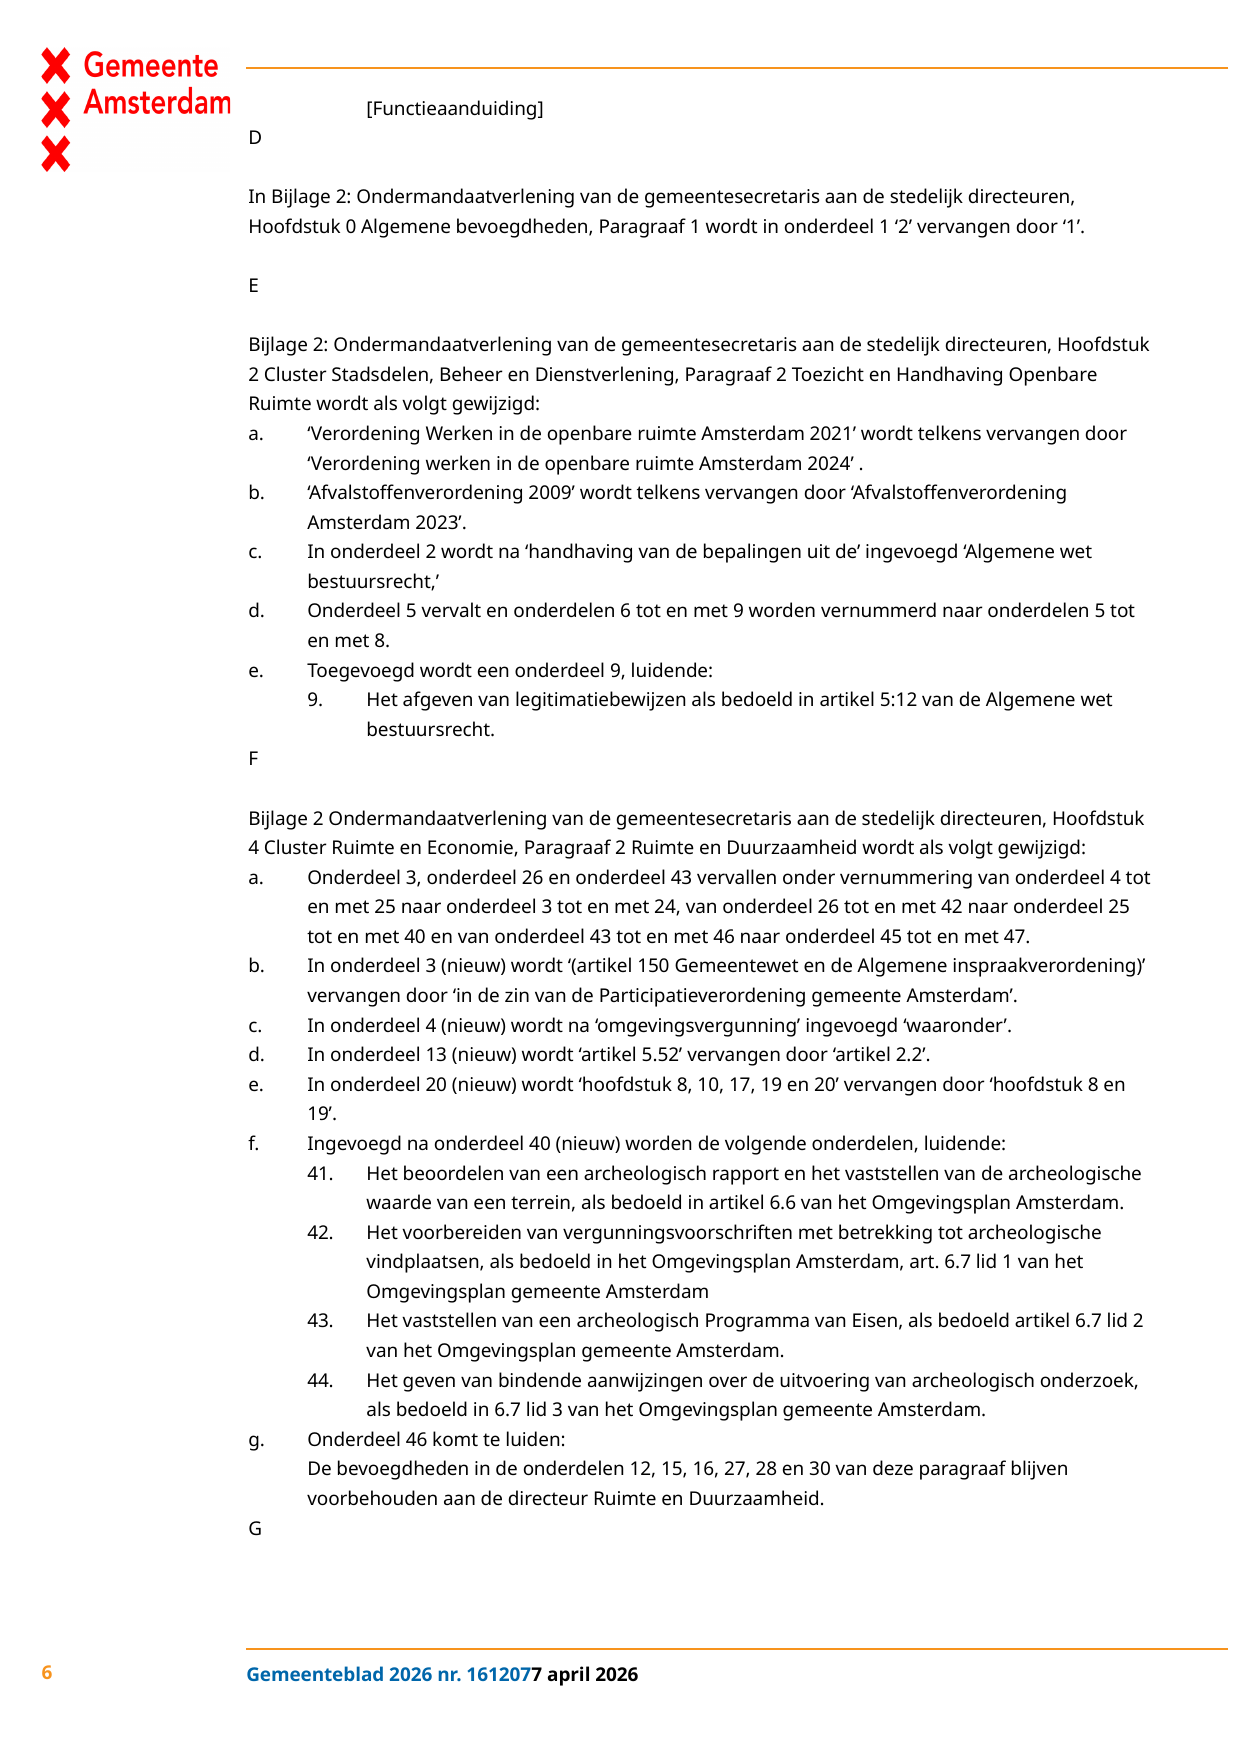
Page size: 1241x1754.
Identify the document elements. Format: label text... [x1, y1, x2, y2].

text F [248, 746, 1152, 771]
text Bijlage 2: Ondermandaatverlening van de gemeentesecretaris aan de stedelijk directeuren, Hoofdstuk 2 Cluster Stadsdelen, Beheer en Dienstverlening, Paragraaf 2 Toezicht en Handhaving Openbare Ruimte wordt als volgt gewijzigd: [248, 331, 1152, 416]
list In onderdeel 20 (nieuw) wordt ‘hoofdstuk 8, 10, 17, 19 en 20’ vervangen door ‘hoofdstuk 8 en 19’. [248, 1071, 1152, 1126]
list Het geven van bindende aanwijzingen over de uitvoering van archeologisch onderzoek, als bedoeld in 6.7 lid 3 van het Omgevingsplan gemeente Amsterdam. [307, 1367, 1152, 1422]
list Toegevoegd wordt een onderdeel 9, luidende: [248, 657, 1152, 683]
list Onderdeel 3, onderdeel 26 en onderdeel 43 vervallen onder vernummering van onderdeel 4 tot en met 25 naar onderdeel 3 tot en met 24, van onderdeel 26 tot en met 42 naar onderdeel 25 tot en met 40 en van onderdeel 43 tot en met 46 naar onderdeel 45 tot en met 47. [248, 864, 1152, 949]
list Ingevoegd na onderdeel 40 (nieuw) worden de volgende onderdelen, luidende: [248, 1130, 1152, 1156]
picture [41, 47, 231, 172]
list Het vaststellen van een archeologisch Programma van Eisen, als bedoeld artikel 6.7 lid 2 van het Omgevingsplan gemeente Amsterdam. [307, 1308, 1152, 1363]
list In onderdeel 3 (nieuw) wordt ‘(artikel 150 Gemeentewet en de Algemene inspraakverordening)’ vervangen door ‘in de zin van de Participatieverordening gemeente Amsterdam’. [248, 953, 1152, 1008]
text G [248, 1515, 1152, 1541]
list Het voorbereiden van vergunningsvoorschriften met betrekking tot archeologische vindplaatsen, als bedoeld in het Omgevingsplan Amsterdam, art. 6.7 lid 1 van het Omgevingsplan gemeente Amsterdam [307, 1219, 1152, 1304]
text Bijlage 2 Ondermandaatverlening van de gemeentesecretaris aan de stedelijk directeuren, Hoofdstuk 4 Cluster Ruimte en Economie, Paragraaf 2 Ruimte en Duurzaamheid wordt als volgt gewijzigd: [248, 805, 1152, 860]
list Het afgeven van legitimatiebewijzen als bedoeld in artikel 5:12 van de Algemene wet bestuursrecht. [307, 686, 1152, 742]
list De bevoegdheden in de onderdelen 12, 15, 16, 27, 28 en 30 van deze paragraaf blijven voorbehouden aan de directeur Ruimte en Duurzaamheid. [248, 1456, 1152, 1511]
list ‘Afvalstoffenverordening 2009’ wordt telkens vervangen door ‘Afvalstoffenverordening Amsterdam 2023’. [248, 479, 1152, 535]
list Het beoordelen van een archeologisch rapport en het vaststellen van de archeologische waarde van een terrein, als bedoeld in artikel 6.6 van het Omgevingsplan Amsterdam. [307, 1160, 1152, 1215]
text E [248, 272, 1152, 298]
list In onderdeel 13 (nieuw) wordt ‘artikel 5.52’ vervangen door ‘artikel 2.2’. [248, 1041, 1152, 1067]
list ‘Verordening Werken in de openbare ruimte Amsterdam 2021’ wordt telkens vervangen door ‘Verordening werken in de openbare ruimte Amsterdam 2024’ . [248, 420, 1152, 476]
text In Bijlage 2: Ondermandaatverlening van de gemeentesecretaris aan de stedelijk directeuren, Hoofdstuk 0 Algemene bevoegdheden, Paragraaf 1 wordt in onderdeel 1 ‘2’ vervangen door ‘1’. [248, 183, 1152, 239]
list Onderdeel 46 komt te luiden: [248, 1426, 1152, 1452]
list Onderdeel 5 vervalt en onderdelen 6 tot en met 9 worden vernummerd naar onderdelen 5 tot en met 8. [248, 598, 1152, 653]
text D [248, 124, 1152, 150]
list In onderdeel 4 (nieuw) wordt na ‘omgevingsvergunning’ ingevoegd ‘waaronder’. [248, 1012, 1152, 1038]
list In onderdeel 2 wordt na ‘handhaving van de bepalingen uit de’ ingevoegd ‘Algemene wet bestuursrecht,’ [248, 538, 1152, 594]
list [Functieaanduiding] [307, 95, 1152, 121]
